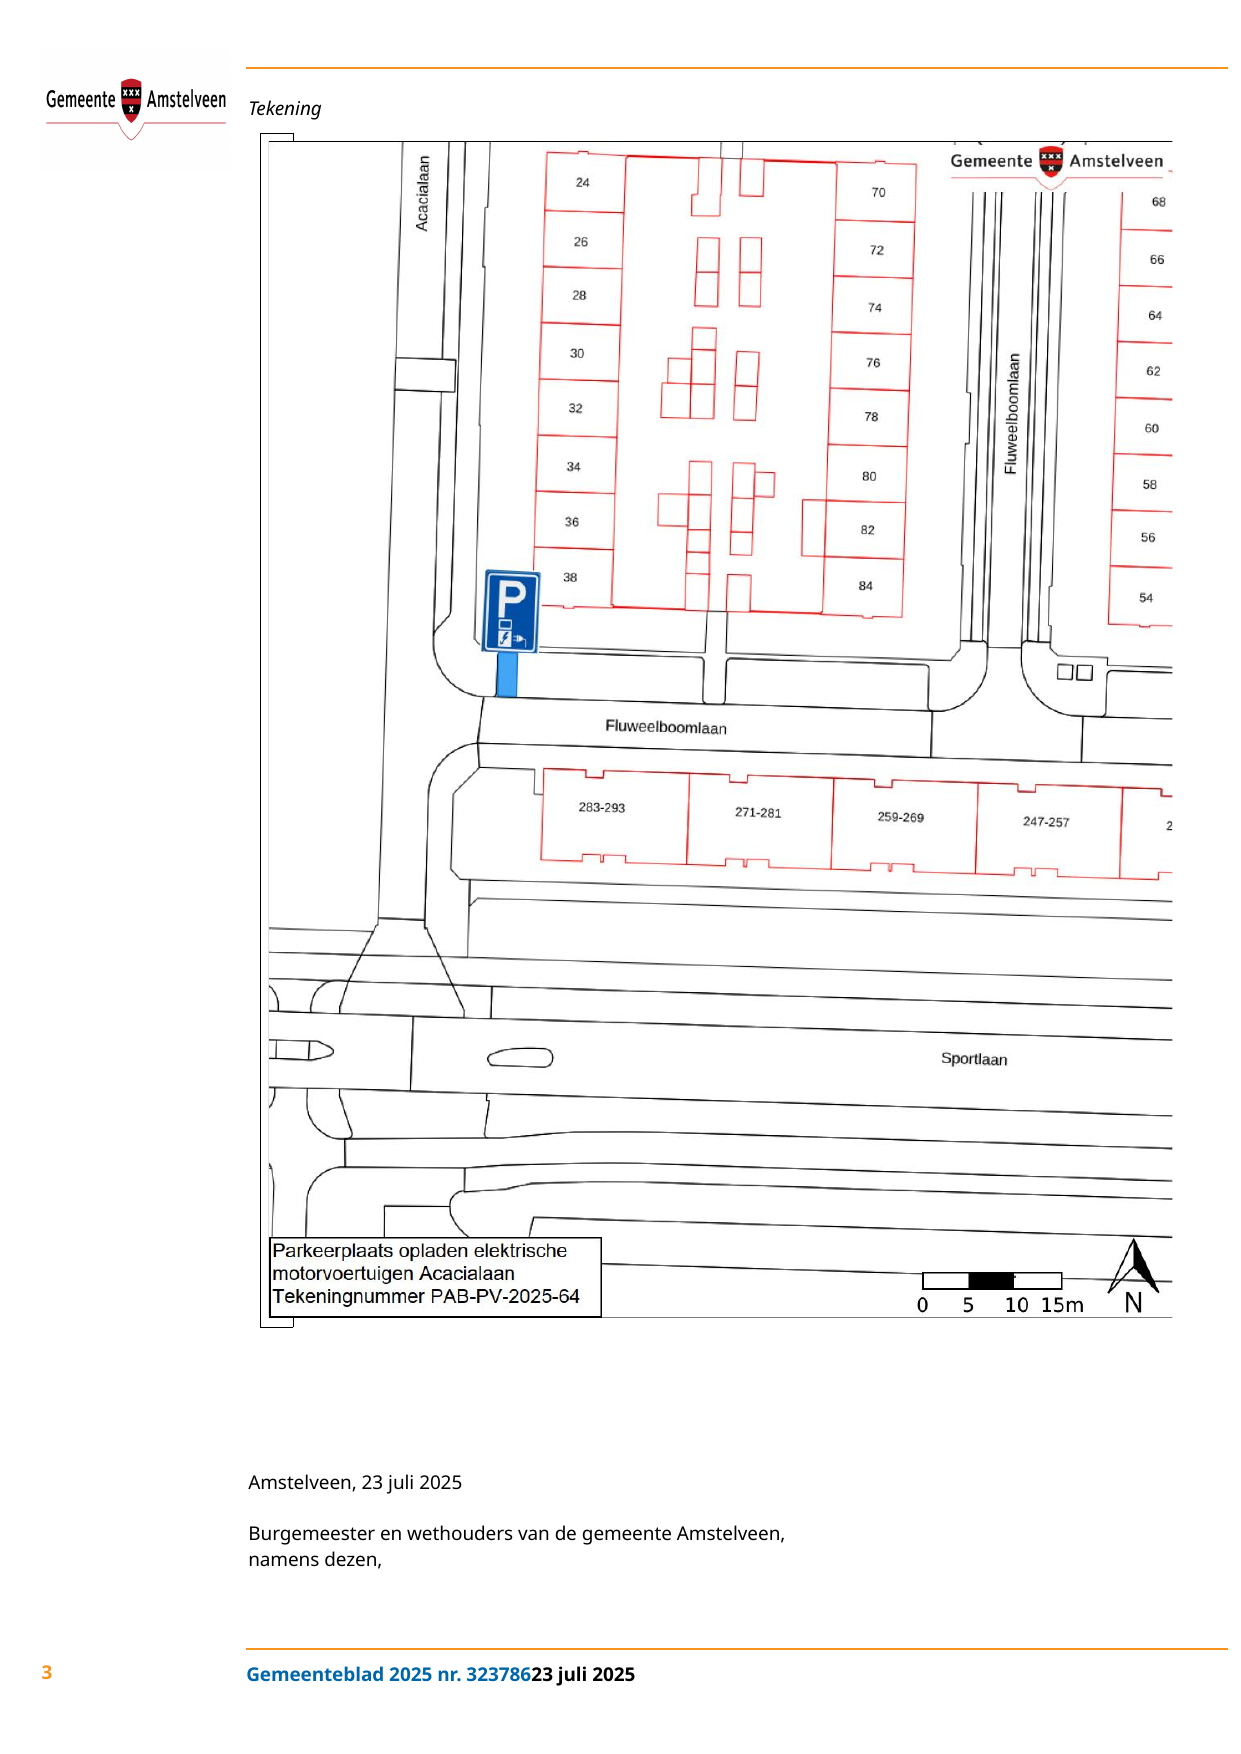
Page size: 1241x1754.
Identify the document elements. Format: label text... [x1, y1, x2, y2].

text Tekening [248, 95, 1152, 121]
text namens dezen, [248, 1546, 1152, 1572]
picture [41, 47, 231, 172]
text Burgemeester en wethouders van de gemeente Amstelveen, [248, 1521, 1152, 1546]
text Amstelveen, 23 juli 2025 [248, 1469, 1152, 1495]
picture [268, 141, 1173, 1318]
